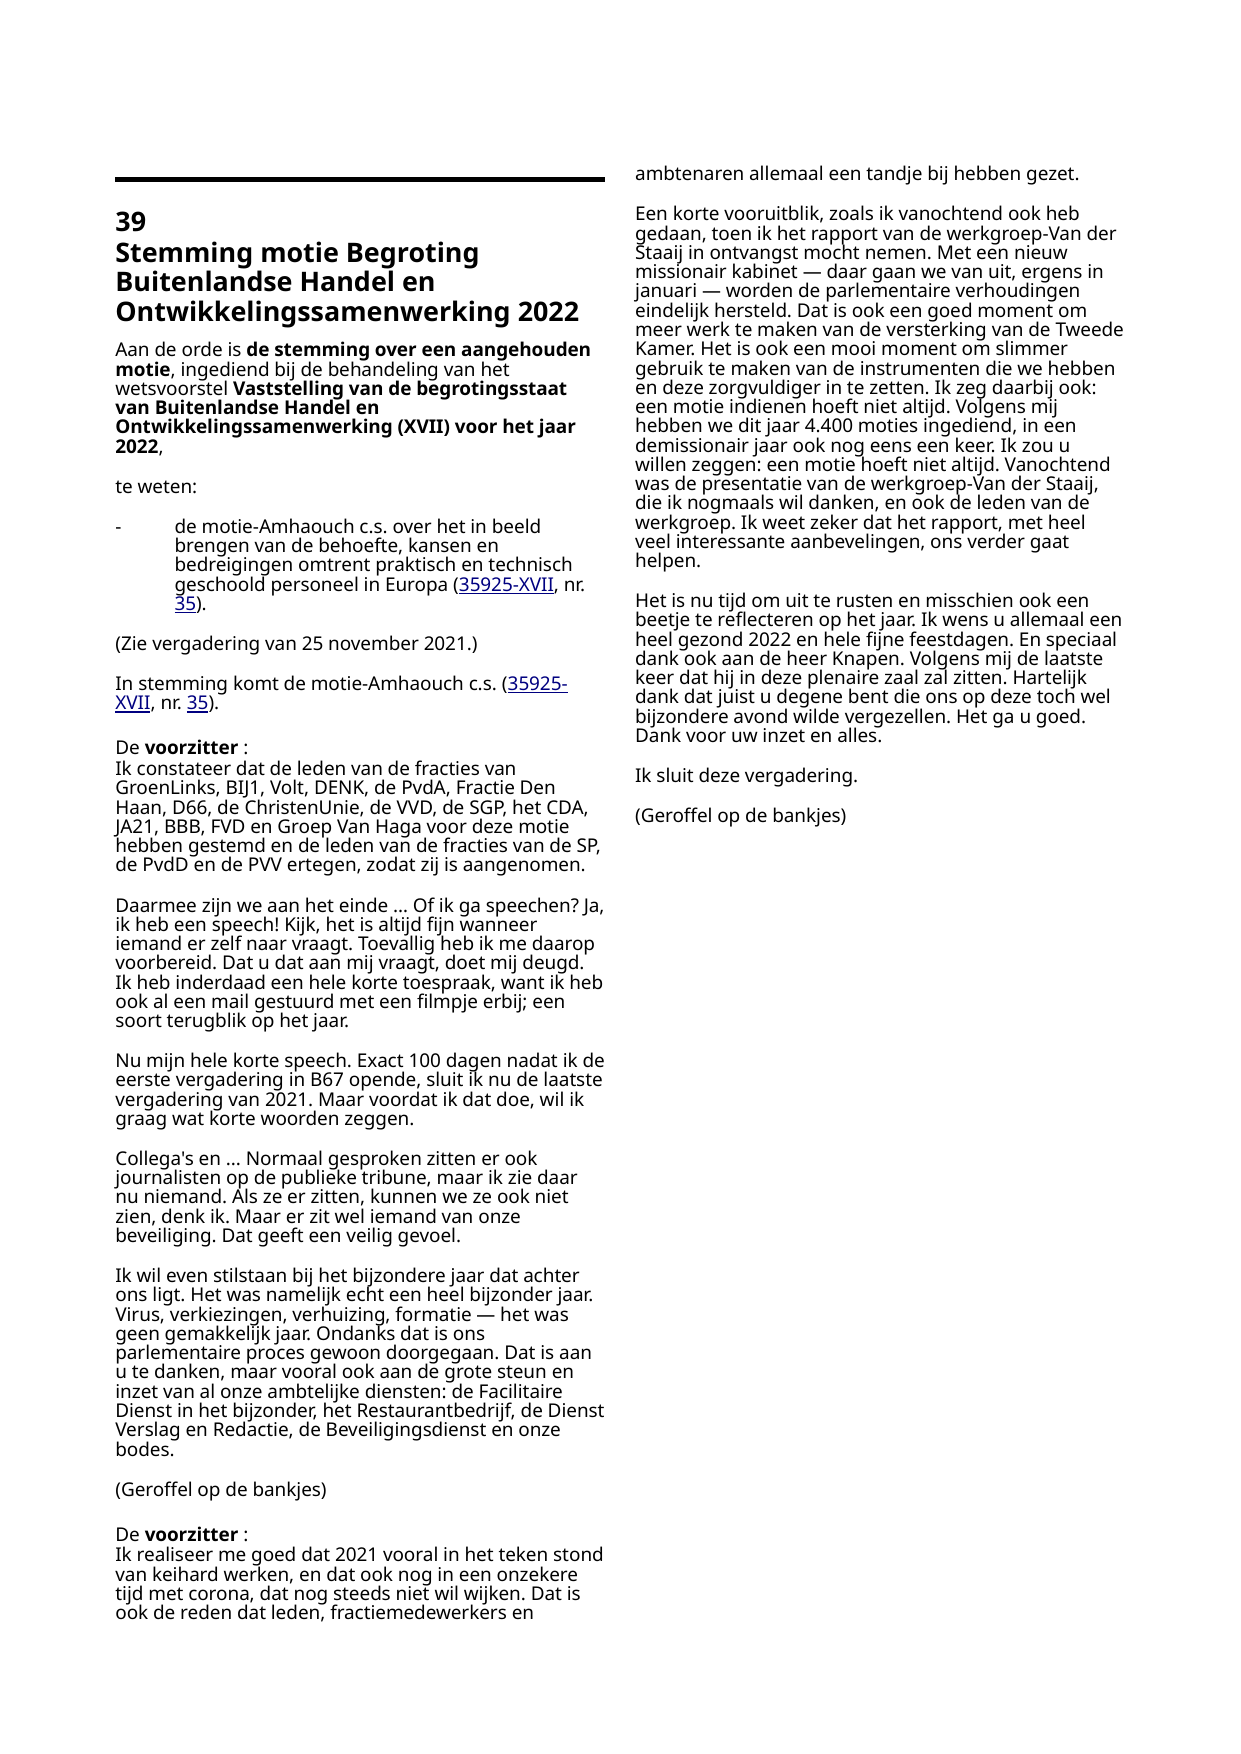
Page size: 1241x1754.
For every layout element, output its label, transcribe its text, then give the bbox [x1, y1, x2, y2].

text De voorzitter : [115, 734, 605, 760]
text In stemming komt de motie-Amhaouch c.s. (35925-XVII, nr. 35). [115, 675, 605, 713]
text ambtenaren allemaal een tandje bij hebben gezet. [635, 165, 1125, 184]
text (Zie vergadering van 25 november 2021.) [115, 635, 605, 654]
text Ik wil even stilstaan bij het bijzondere jaar dat achter ons ligt. Het was namelijk echt een heel bijzonder jaar. Virus, verkiezingen, verhuizing, formatie — het was geen gemakkelijk jaar. Ondanks dat is ons parlementaire proces gewoon doorgegaan. Dat is aan u te danken, maar vooral ook aan de grote steun en inzet van al onze ambtelijke diensten: de Facilitaire Dienst in het bijzonder, het Restaurantbedrijf, de Dienst Verslag en Redactie, de Beveiligingsdienst en onze bodes. [115, 1267, 605, 1460]
text (Geroffel op de bankjes) [115, 1481, 605, 1500]
text Nu mijn hele korte speech. Exact 100 dagen nadat ik de eerste vergadering in B67 opende, sluit ik nu de laatste vergadering van 2021. Maar voordat ik dat doe, wil ik graag wat korte woorden zeggen. [115, 1052, 605, 1129]
text Een korte vooruitblik, zoals ik vanochtend ook heb gedaan, toen ik het rapport van de werkgroep-Van der Staaij in ontvangst mocht nemen. Met een nieuw missionair kabinet — daar gaan we van uit, ergens in januari — worden de parlementaire verhoudingen eindelijk hersteld. Dat is ook een goed moment om meer werk te maken van de versterking van de Tweede Kamer. Het is ook een mooi moment om slimmer gebruik te maken van de instrumenten die we hebben en deze zorgvuldiger in te zetten. Ik zeg daarbij ook: een motie indienen hoeft niet altijd. Volgens mij hebben we dit jaar 4.400 moties ingediend, in een demissionair jaar ook nog eens een keer. Ik zou u willen zeggen: een motie hoeft niet altijd. Vanochtend was de presentatie van de werkgroep-Van der Staaij, die ik nogmaals wil danken, en ook de leden van de werkgroep. Ik weet zeker dat het rapport, met heel veel interessante aanbevelingen, ons verder gaat helpen. [635, 205, 1125, 571]
text 39 [115, 203, 605, 239]
text (Geroffel op de bankjes) [635, 807, 1125, 826]
text Ik realiseer me goed dat 2021 vooral in het teken stond van keihard werken, en dat ook nog in een onzekere tijd met corona, dat nog steeds niet wil wijken. Dat is ook de reden dat leden, fractiemedewerkers en [115, 1546, 605, 1623]
text Ik constateer dat de leden van de fracties van GroenLinks, BIJ1, Volt, DENK, de PvdA, Fractie Den Haan, D66, de ChristenUnie, de VVD, de SGP, het CDA, JA21, BBB, FVD en Groep Van Haga voor deze motie hebben gestemd en de leden van de fracties van de SP, de PvdD en de PVV ertegen, zodat zij is aangenomen. [115, 760, 605, 876]
text Stemming motie Begroting Buitenlandse Handel en Ontwikkelingssamenwerking 2022 [115, 239, 605, 341]
text te weten: [115, 478, 605, 497]
text Het is nu tijd om uit te rusten en misschien ook een beetje te reflecteren op het jaar. Ik wens u allemaal een heel gezond 2022 en hele fijne feestdagen. En speciaal dank ook aan de heer Knapen. Volgens mij de laatste keer dat hij in deze plenaire zaal zal zitten. Hartelijk dank dat juist u degene bent die ons op deze toch wel bijzondere avond wilde vergezellen. Het ga u goed. Dank voor uw inzet en alles. [635, 592, 1125, 746]
list de motie-Amhaouch c.s. over het in beeld brengen van de behoefte, kansen en bedreigingen omtrent praktisch en technisch geschoold personeel in Europa (35925-XVII, nr. 35). [115, 518, 605, 614]
text Daarmee zijn we aan het einde … Of ik ga speechen? Ja, ik heb een speech! Kijk, het is altijd fijn wanneer iemand er zelf naar vraagt. Toevallig heb ik me daarop voorbereid. Dat u dat aan mij vraagt, doet mij deugd. Ik heb inderdaad een hele korte toespraak, want ik heb ook al een mail gestuurd met een filmpje erbij; een soort terugblik op het jaar. [115, 897, 605, 1031]
text Ik sluit deze vergadering. [635, 767, 1125, 786]
text Aan de orde is de stemming over een aangehouden motie, ingediend bij de behandeling van het wetsvoorstel Vaststelling van de begrotingsstaat van Buitenlandse Handel en Ontwikkelingssamenwerking (XVII) voor het jaar 2022, [115, 341, 605, 457]
text Collega's en ... Normaal gesproken zitten er ook journalisten op de publieke tribune, maar ik zie daar nu niemand. Als ze er zitten, kunnen we ze ook niet zien, denk ik. Maar er zit wel iemand van onze beveiliging. Dat geeft een veilig gevoel. [115, 1150, 605, 1246]
text De voorzitter : [115, 1521, 605, 1546]
